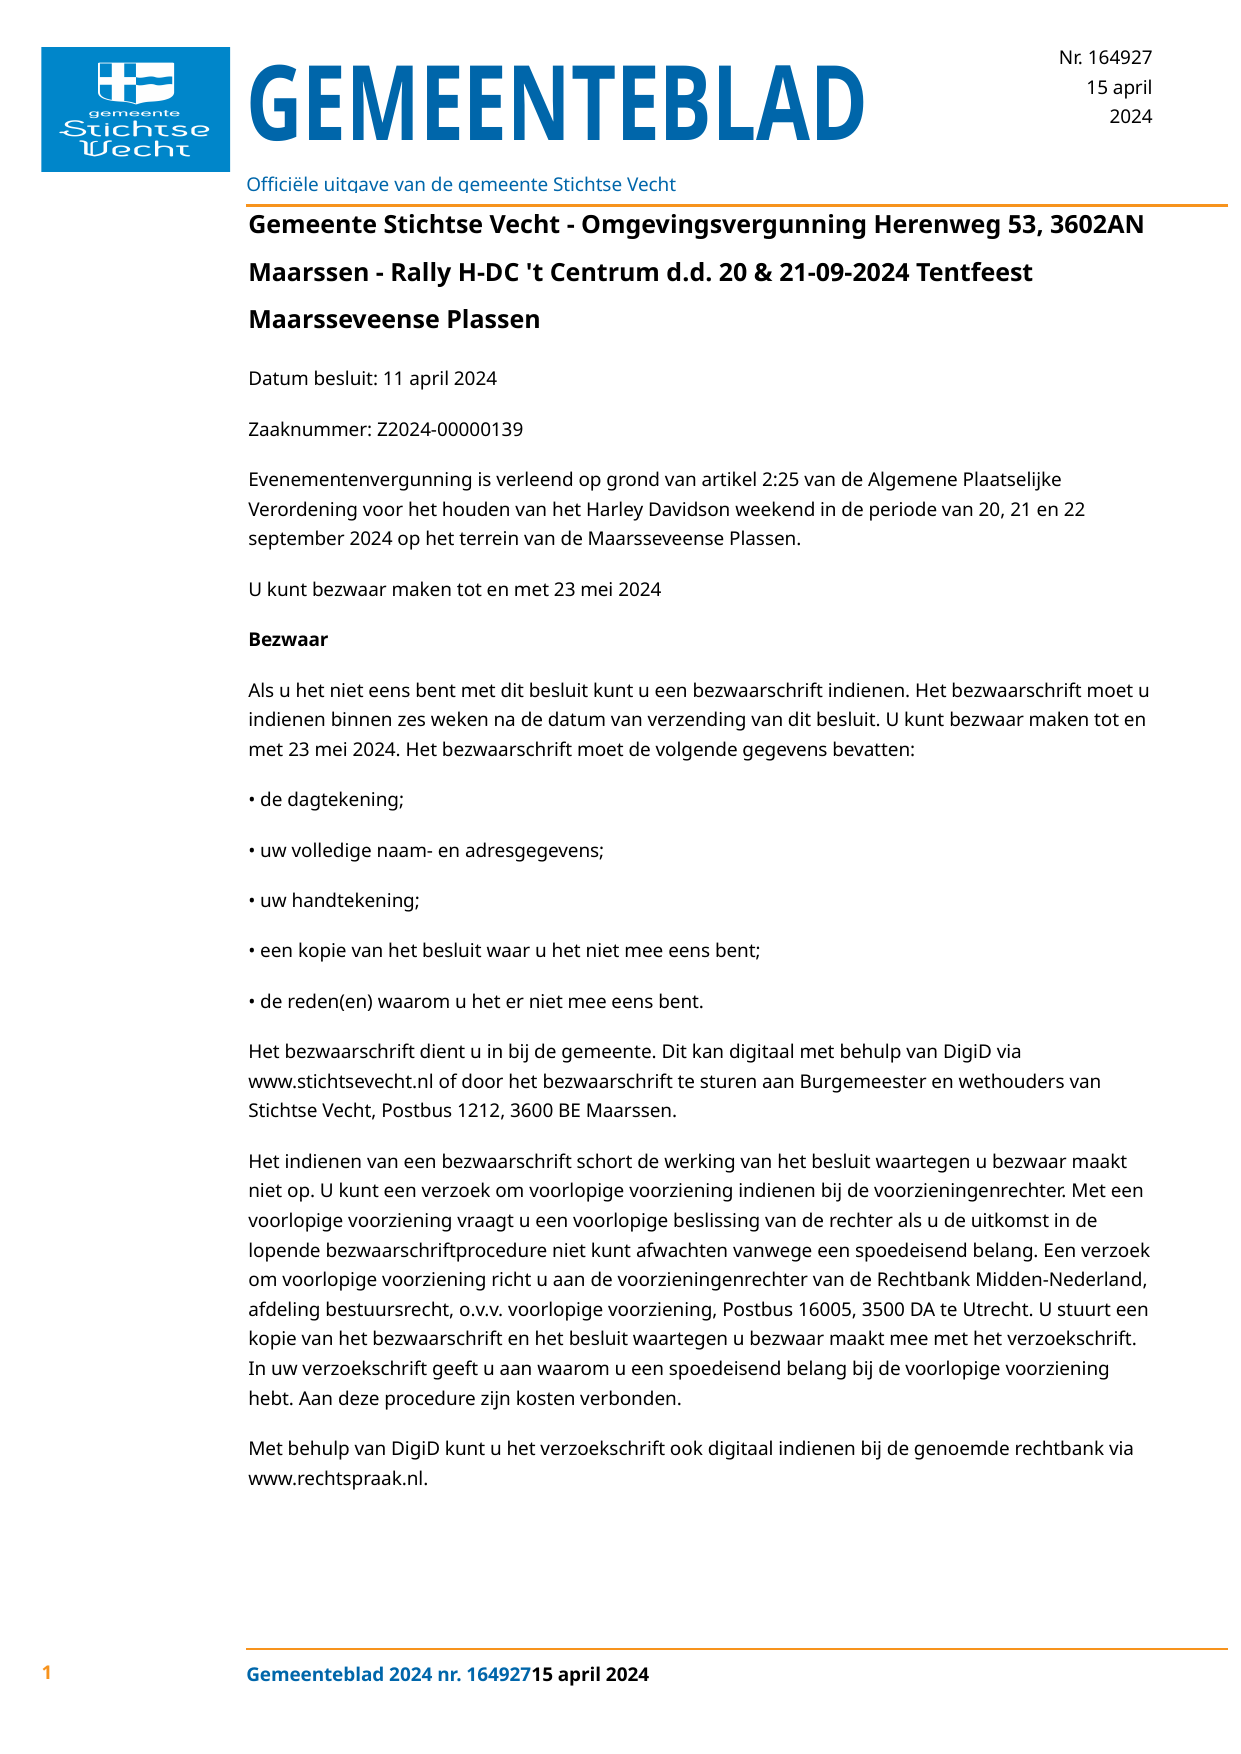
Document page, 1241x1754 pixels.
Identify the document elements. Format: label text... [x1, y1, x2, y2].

text • een kopie van het besluit waar u het niet mee eens bent; [248, 938, 1152, 963]
text Zaaknummer: Z2024-00000139 [248, 416, 1152, 442]
text Bezwaar [248, 626, 1152, 652]
text Het indienen van een bezwaarschrift schort de werking van het besluit waartegen u bezwaar maakt niet op. U kunt een verzoek om voorlopige voorziening indienen bij de voorzieningenrechter. Met een voorlopige voorziening vraagt u een voorlopige beslissing van de rechter als u de uitkomst in de lopende bezwaarschriftprocedure niet kunt afwachten vanwege een spoedeisend belang. Een verzoek om voorlopige voorziening richt u aan de voorzieningenrechter van de Rechtbank Midden-Nederland, afdeling bestuursrecht, o.v.v. voorlopige voorziening, Postbus 16005, 3500 DA te Utrecht. U stuurt een kopie van het bezwaarschrift en het besluit waartegen u bezwaar maakt mee met het verzoekschrift. In uw verzoekschrift geeft u aan waarom u een spoedeisend belang bij de voorlopige voorziening hebt. Aan deze procedure zijn kosten verbonden. [248, 1148, 1152, 1410]
text Gemeente Stichtse Vecht - Omgevingsvergunning Herenweg 53, 3602AN Maarssen - Rally H-DC 't Centrum d.d. 20 & 21-09-2024 Tentfeest Maarsseveense Plassen [248, 207, 1152, 336]
text U kunt bezwaar maken tot en met 23 mei 2024 [248, 576, 1152, 602]
picture [99, 63, 135, 101]
text • de reden(en) waarom u het er niet mee eens bent. [248, 988, 1152, 1014]
text Het bezwaarschrift dient u in bij de gemeente. Dit kan digitaal met behulp van DigiD via www.stichtsevecht.nl of door het bezwaarschrift te sturen aan Burgemeester en wethouders van Stichtse Vecht, Postbus 1212, 3600 BE Maarssen. [248, 1038, 1152, 1123]
text Datum besluit: 11 april 2024 [248, 366, 1152, 391]
text Evenementenvergunning is verleend op grond van artikel 2:25 van de Algemene Plaatselijke Verordening voor het houden van het Harley Davidson weekend in de periode van 20, 21 en 22 september 2024 op het terrein van de Maarsseveense Plassen. [248, 466, 1152, 551]
text Met behulp van DigiD kunt u het verzoekschrift ook digitaal indienen bij de genoemde rechtbank via www.rechtspraak.nl. [248, 1435, 1152, 1490]
picture [137, 63, 174, 103]
text • de dagtekening; [248, 786, 1152, 812]
text • uw handtekening; [248, 887, 1152, 913]
text • uw volledige naam- en adresgegevens; [248, 837, 1152, 862]
text Als u het niet eens bent met dit besluit kunt u een bezwaarschrift indienen. Het bezwaarschrift moet u indienen binnen zes weken na de datum van verzending van dit besluit. U kunt bezwaar maken tot en met 23 mei 2024. Het bezwaarschrift moet de volgende gegevens bevatten: [248, 677, 1152, 762]
